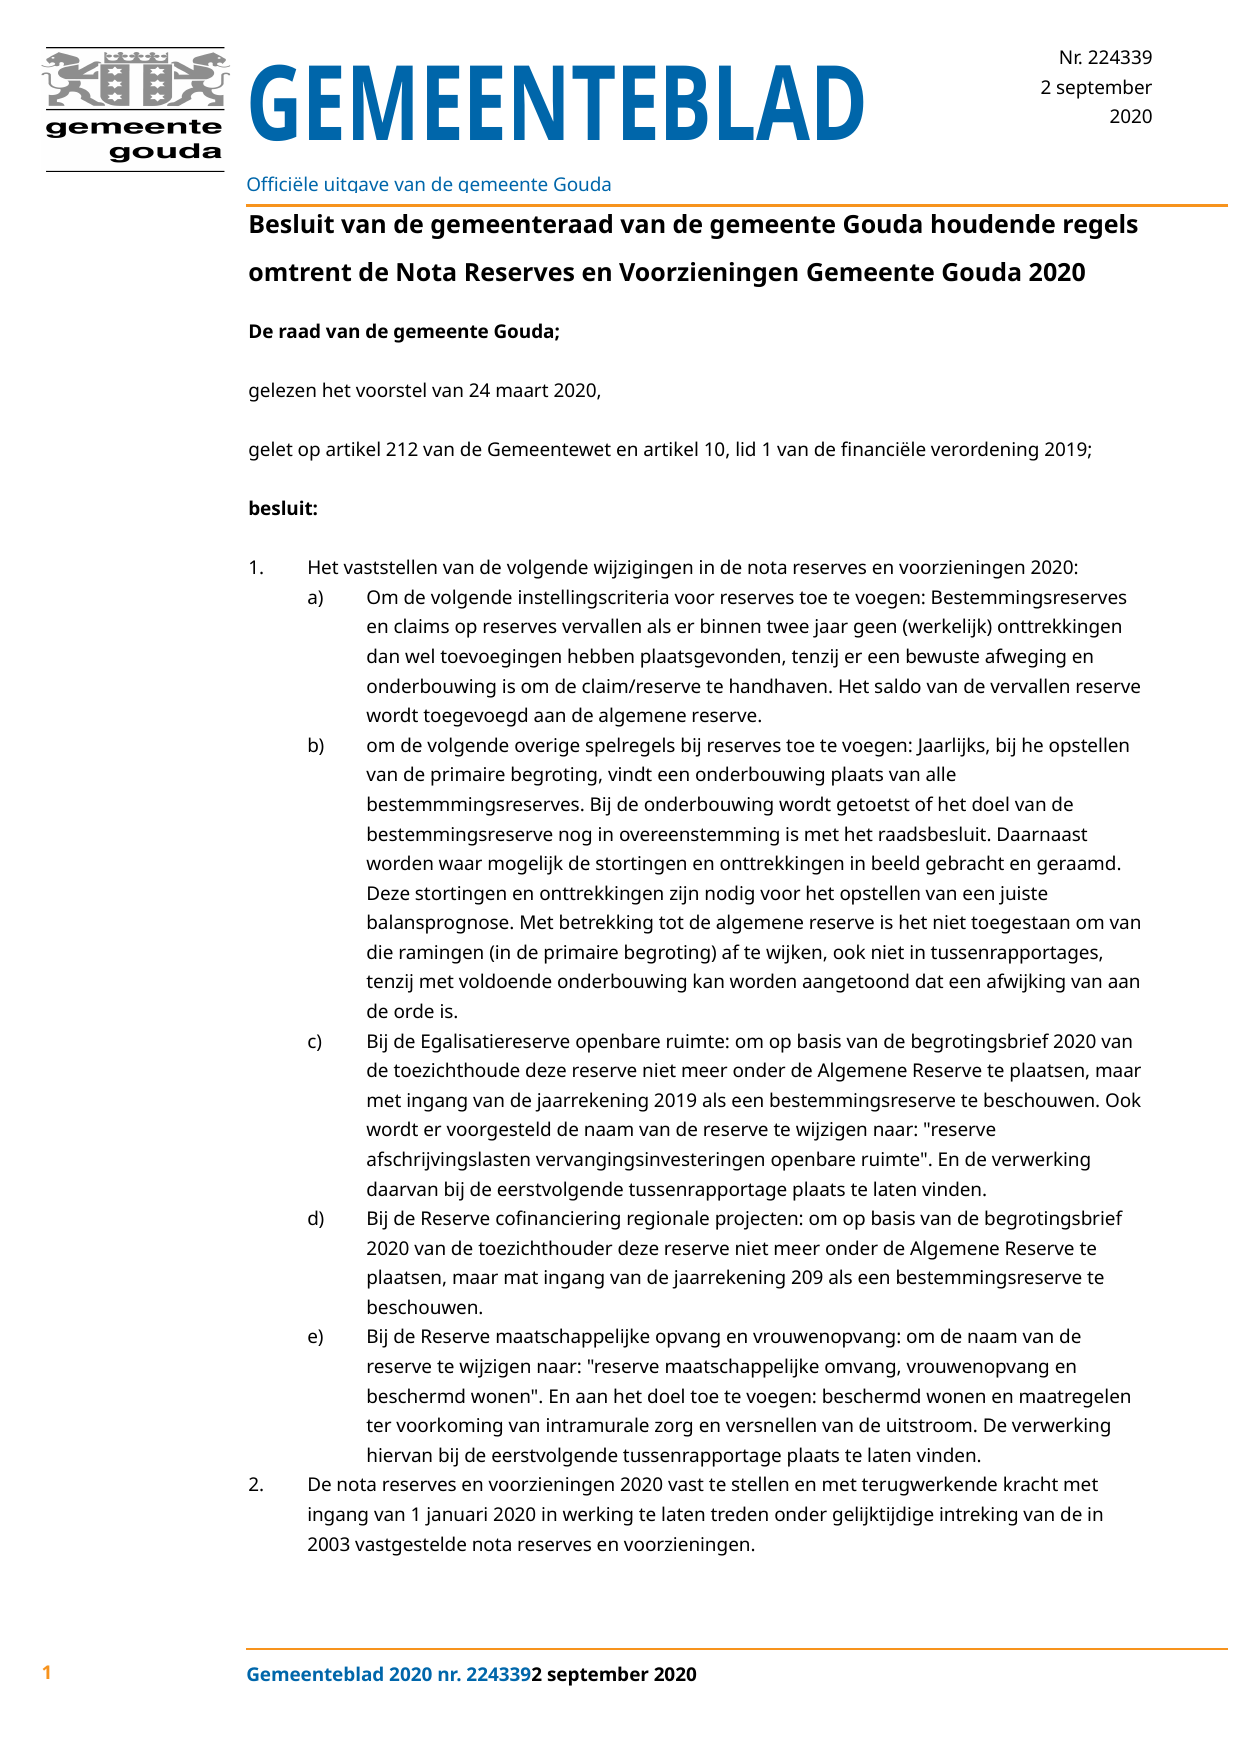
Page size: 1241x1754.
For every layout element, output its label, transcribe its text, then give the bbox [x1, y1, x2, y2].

list Bij de Reserve maatschappelijke opvang en vrouwenopvang: om de naam van de reserve te wijzigen naar: "reserve maatschappelijke omvang, vrouwenopvang en beschermd wonen". En aan het doel toe te voegen: beschermd wonen en maatregelen ter voorkoming van intramurale zorg en versnellen van de uitstroom. De verwerking hiervan bij de eerstvolgende tussenrapportage plaats te laten vinden. [307, 1324, 1152, 1468]
list De nota reserves en voorzieningen 2020 vast te stellen en met terugwerkende kracht met ingang van 1 januari 2020 in werking te laten treden onder gelijktijdige intreking van de in 2003 vastgestelde nota reserves en voorzieningen. [248, 1472, 1152, 1557]
text De raad van de gemeente Gouda; [248, 318, 1152, 344]
picture [41, 47, 231, 172]
list Bij de Egalisatiereserve openbare ruimte: om op basis van de begrotingsbrief 2020 van de toezichthoude deze reserve niet meer onder de Algemene Reserve te plaatsen, maar met ingang van de jaarrekening 2019 als een bestemmingsreserve te beschouwen. Ook wordt er voorgesteld de naam van de reserve te wijzigen naar: "reserve afschrijvingslasten vervangingsinvesteringen openbare ruimte". En de verwerking daarvan bij de eerstvolgende tussenrapportage plaats te laten vinden. [307, 1028, 1152, 1202]
list om de volgende overige spelregels bij reserves toe te voegen: Jaarlijks, bij he opstellen van de primaire begroting, vindt een onderbouwing plaats van alle bestemmmingsreserves. Bij de onderbouwing wordt getoetst of het doel van de bestemmingsreserve nog in overeenstemming is met het raadsbesluit. Daarnaast worden waar mogelijk de stortingen en onttrekkingen in beeld gebracht en geraamd. Deze stortingen en onttrekkingen zijn nodig voor het opstellen van een juiste balansprognose. Met betrekking tot de algemene reserve is het niet toegestaan om van die ramingen (in de primaire begroting) af te wijken, ook niet in tussenrapportages, tenzij met voldoende onderbouwing kan worden aangetoond dat een afwijking van aan de orde is. [307, 732, 1152, 1024]
text besluit: [248, 495, 1152, 521]
text Besluit van de gemeenteraad van de gemeente Gouda houdende regels omtrent de Nota Reserves en Voorzieningen Gemeente Gouda 2020 [248, 207, 1152, 288]
list Bij de Reserve cofinanciering regionale projecten: om op basis van de begrotingsbrief 2020 van de toezichthouder deze reserve niet meer onder de Algemene Reserve te plaatsen, maar mat ingang van de jaarrekening 209 als een bestemmingsreserve te beschouwen. [307, 1205, 1152, 1320]
text gelezen het voorstel van 24 maart 2020, [248, 377, 1152, 403]
list Om de volgende instellingscriteria voor reserves toe te voegen: Bestemmingsreserves en claims op reserves vervallen als er binnen twee jaar geen (werkelijk) onttrekkingen dan wel toevoegingen hebben plaatsgevonden, tenzij er een bewuste afweging en onderbouwing is om de claim/reserve te handhaven. Het saldo van de vervallen reserve wordt toegevoegd aan de algemene reserve. [307, 584, 1152, 728]
list Het vaststellen van de volgende wijzigingen in de nota reserves en voorzieningen 2020: [248, 554, 1152, 580]
text gelet op artikel 212 van de Gemeentewet en artikel 10, lid 1 van de financiële verordening 2019; [248, 436, 1152, 462]
